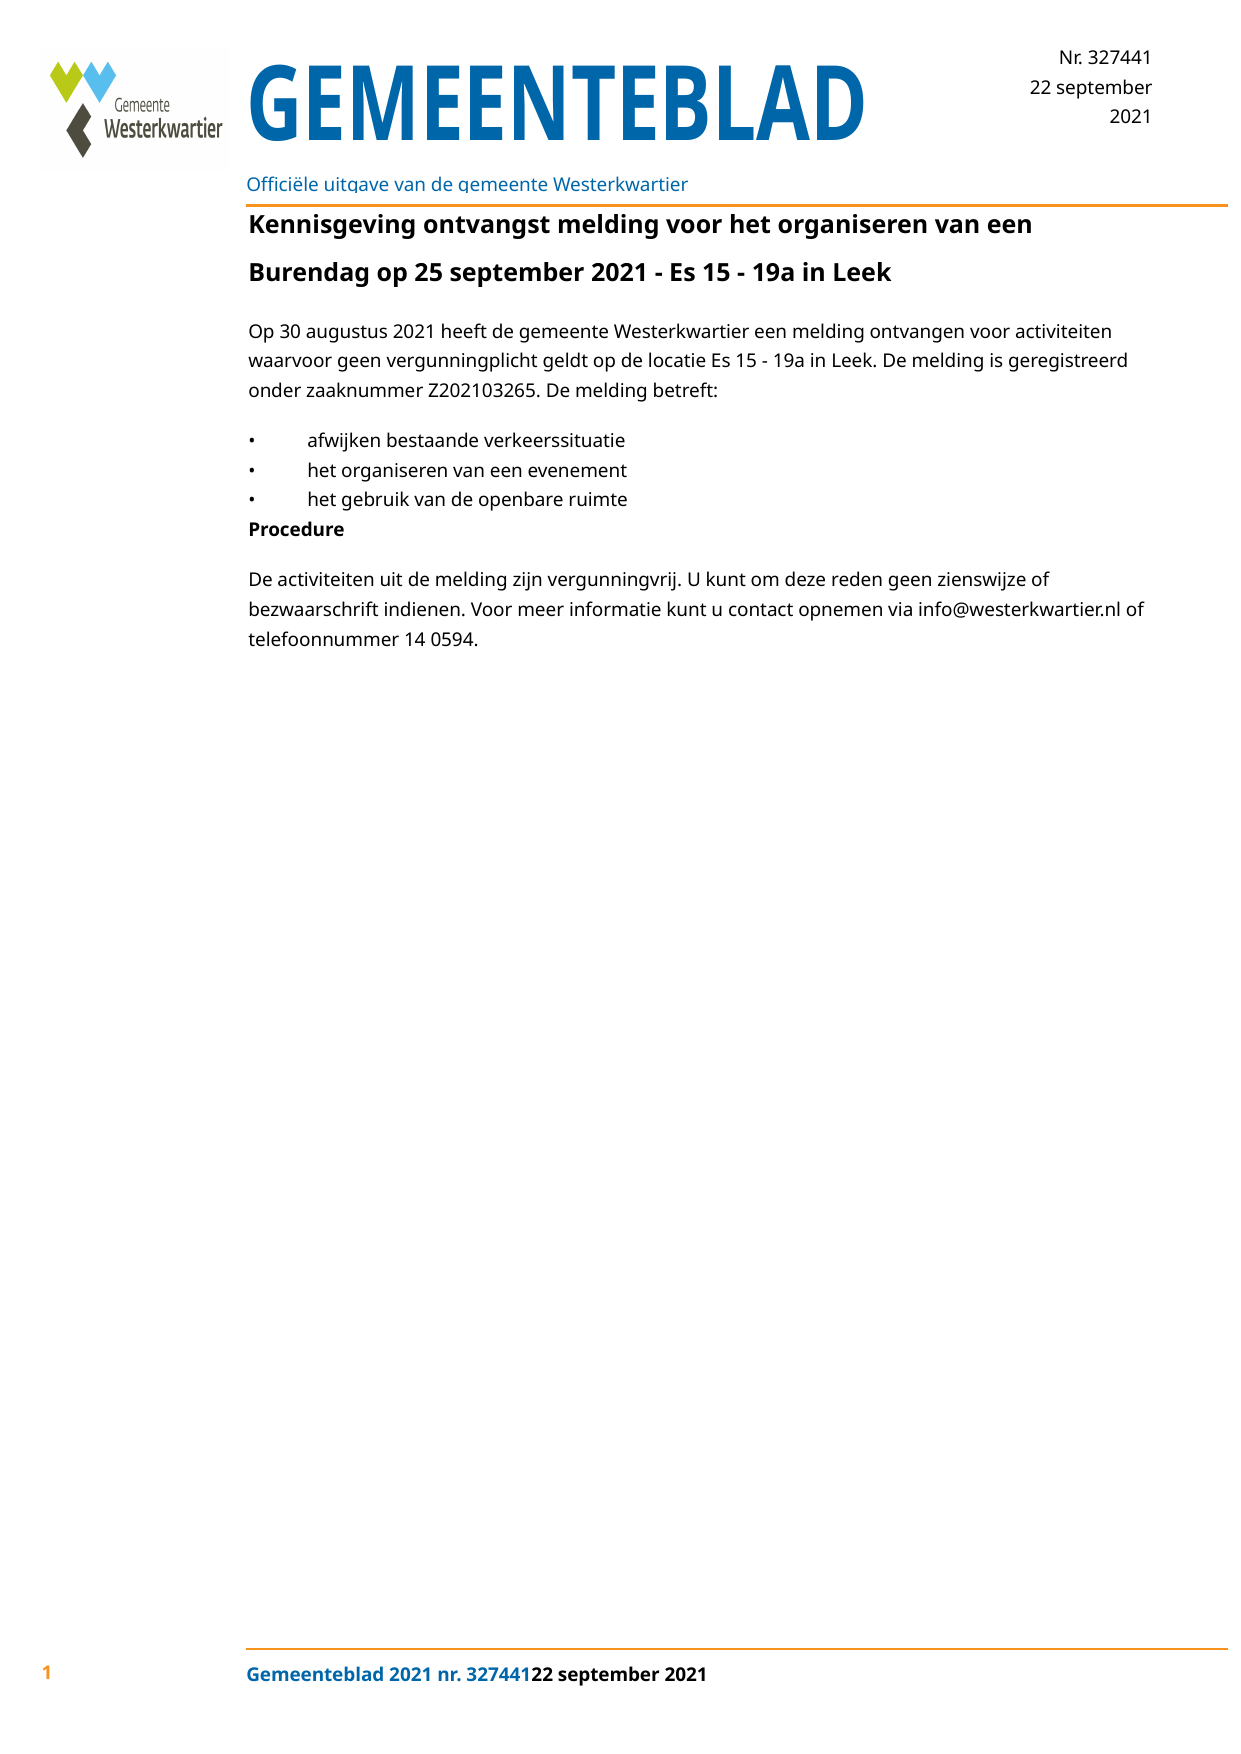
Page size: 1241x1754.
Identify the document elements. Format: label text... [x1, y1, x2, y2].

list het organiseren van een evenement [248, 457, 1152, 483]
list afwijken bestaande verkeerssituatie [248, 427, 1152, 453]
picture [41, 47, 231, 172]
list het gebruik van de openbare ruimte [248, 487, 1152, 512]
text De activiteiten uit de melding zijn vergunningvrij. U kunt om deze reden geen zienswijze of bezwaarschrift indienen. Voor meer informatie kunt u contact opnemen via info@westerkwartier.nl of telefoonnummer 14 0594. [248, 567, 1152, 652]
text Op 30 augustus 2021 heeft de gemeente Westerkwartier een melding ontvangen voor activiteiten waarvoor geen vergunningplicht geldt op de locatie Es 15 - 19a in Leek. De melding is geregistreerd onder zaaknummer Z202103265. De melding betreft: [248, 318, 1152, 403]
text Procedure [248, 516, 1152, 542]
text Kennisgeving ontvangst melding voor het organiseren van een Burendag op 25 september 2021 - Es 15 - 19a in Leek [248, 207, 1152, 288]
